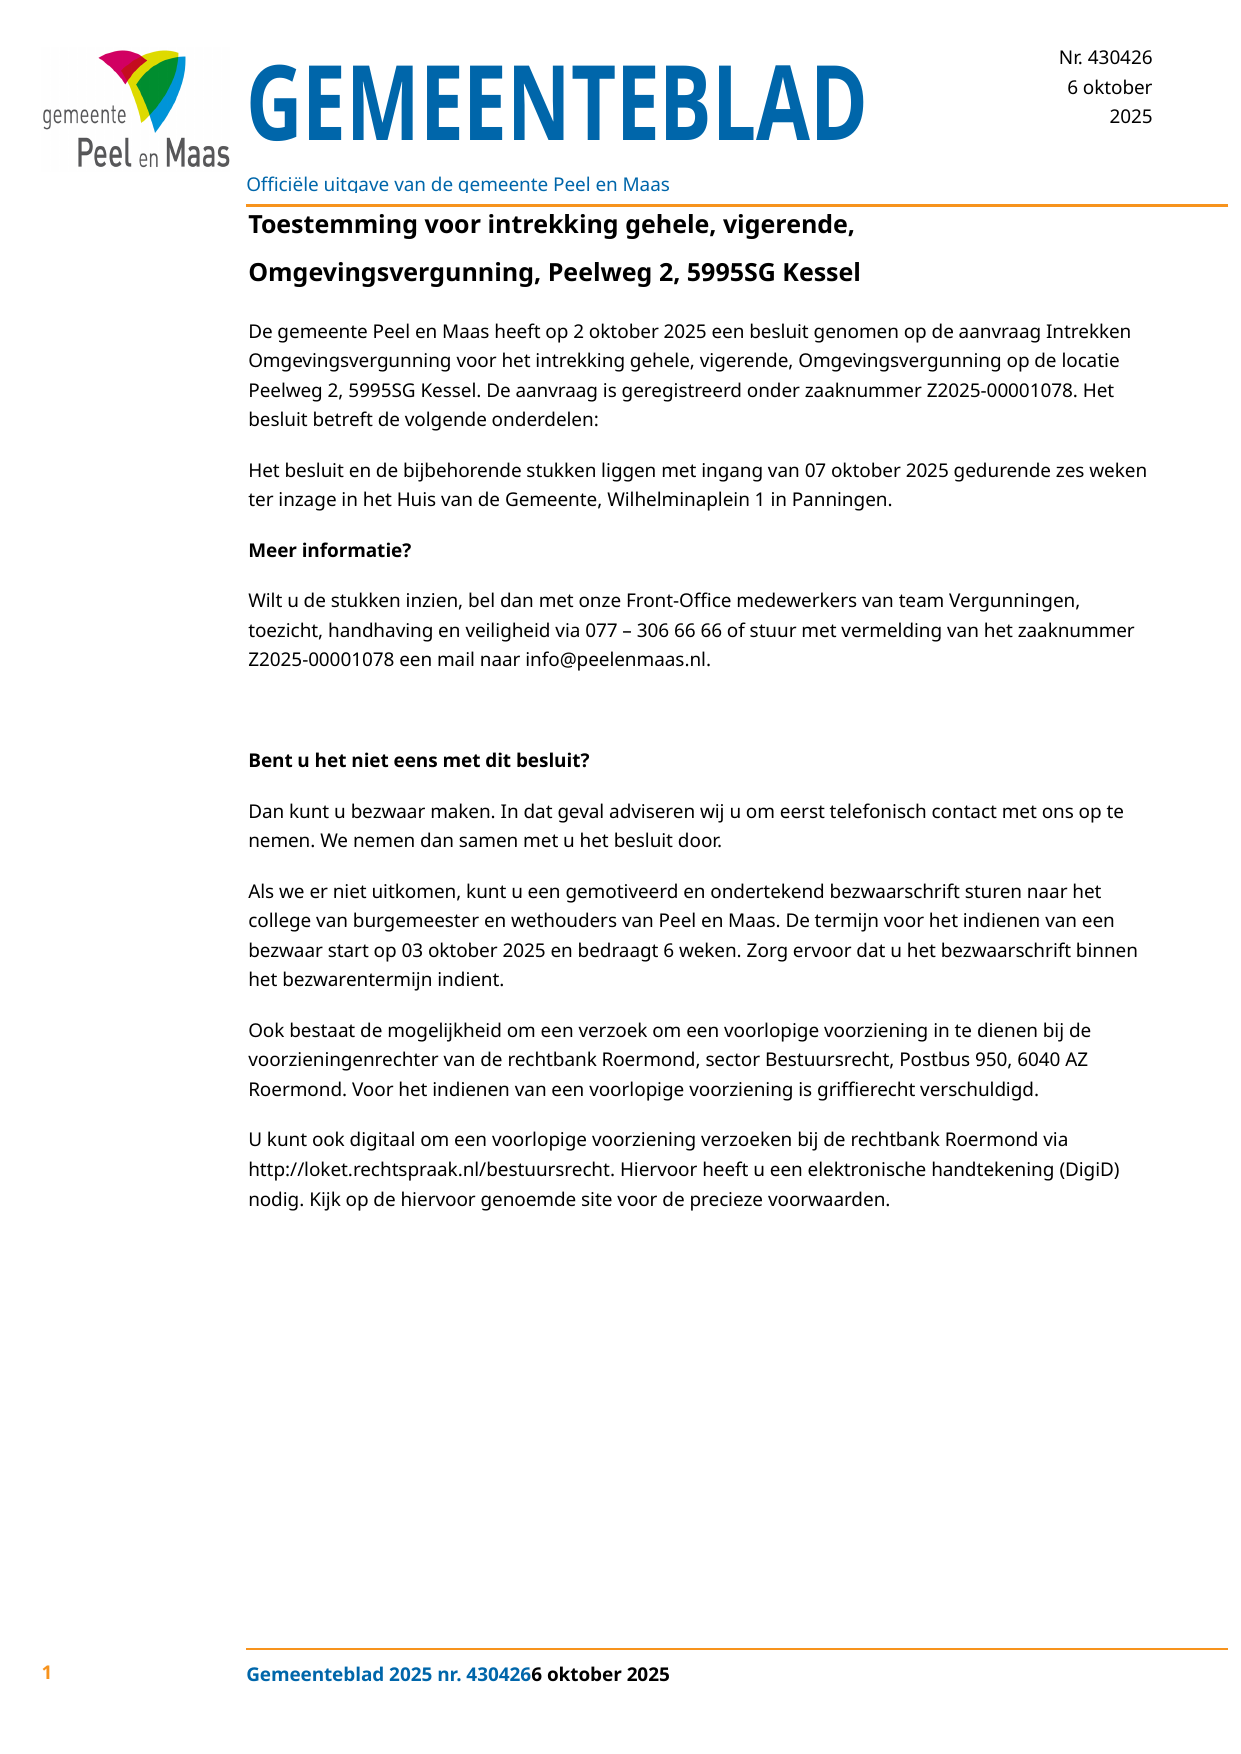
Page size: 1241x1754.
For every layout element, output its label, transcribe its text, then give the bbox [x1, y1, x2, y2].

picture [41, 47, 231, 172]
text Meer informatie? [248, 537, 1152, 563]
text Dan kunt u bezwaar maken. In dat geval adviseren wij u om eerst telefonisch contact met ons op te nemen. We nemen dan samen met u het besluit door. [248, 798, 1152, 853]
text Het besluit en de bijbehorende stukken liggen met ingang van 07 oktober 2025 gedurende zes weken ter inzage in het Huis van de Gemeente, Wilhelminaplein 1 in Panningen. [248, 457, 1152, 512]
text Toestemming voor intrekking gehele, vigerende, Omgevingsvergunning, Peelweg 2, 5995SG Kessel [248, 207, 1152, 288]
text U kunt ook digitaal om een voorlopige voorziening verzoeken bij de rechtbank Roermond via http://loket.rechtspraak.nl/bestuursrecht. Hiervoor heeft u een elektronische handtekening (DigiD) nodig. Kijk op de hiervoor genoemde site voor de precieze voorwaarden. [248, 1127, 1152, 1212]
text Bent u het niet eens met dit besluit? [248, 747, 1152, 773]
text Als we er niet uitkomen, kunt u een gemotiveerd en ondertekend bezwaarschrift sturen naar het college van burgemeester en wethouders van Peel en Maas. De termijn voor het indienen van een bezwaar start op 03 oktober 2025 en bedraagt 6 weken. Zorg ervoor dat u het bezwaarschrift binnen het bezwarentermijn indient. [248, 878, 1152, 992]
text Ook bestaat de mogelijkheid om een verzoek om een voorlopige voorziening in te dienen bij de voorzieningenrechter van de rechtbank Roermond, sector Bestuursrecht, Postbus 950, 6040 AZ Roermond. Voor het indienen van een voorlopige voorziening is griffierecht verschuldigd. [248, 1017, 1152, 1102]
text Wilt u de stukken inzien, bel dan met onze Front-Office medewerkers van team Vergunningen, toezicht, handhaving en veiligheid via 077 – 306 66 66 of stuur met vermelding van het zaaknummer Z2025-00001078 een mail naar info@peelenmaas.nl. [248, 587, 1152, 672]
text De gemeente Peel en Maas heeft op 2 oktober 2025 een besluit genomen op de aanvraag Intrekken Omgevingsvergunning voor het intrekking gehele, vigerende, Omgevingsvergunning op de locatie Peelweg 2, 5995SG Kessel. De aanvraag is geregistreerd onder zaaknummer Z2025-00001078. Het besluit betreft de volgende onderdelen: [248, 318, 1152, 432]
